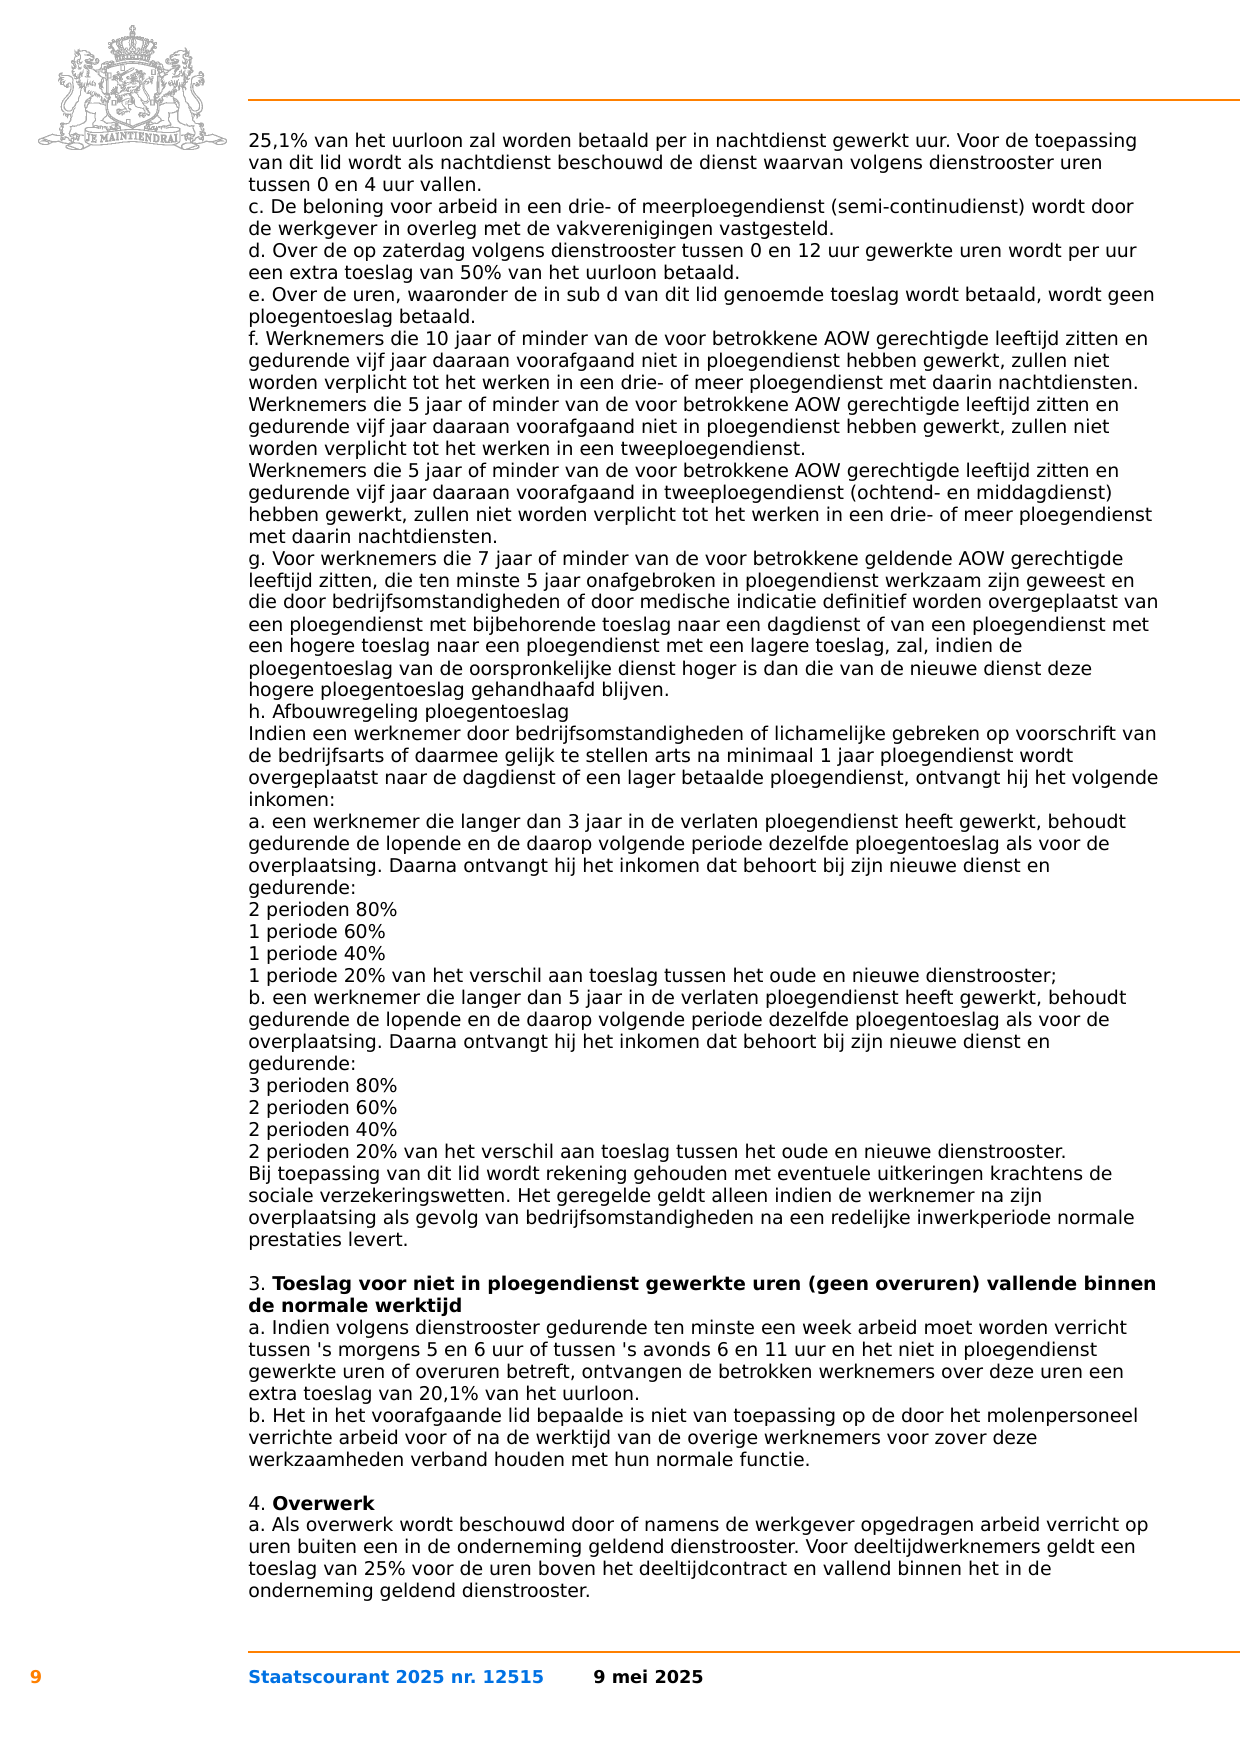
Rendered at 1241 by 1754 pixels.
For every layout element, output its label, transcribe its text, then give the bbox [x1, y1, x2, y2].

text g. Voor werknemers die 7 jaar of minder van de voor betrokkene geldende AOW gerechtigde leeftijd zitten, die ten minste 5 jaar onafgebroken in ploegendienst werkzaam zijn geweest en die door bedrijfsomstandigheden of door medische indicatie definitief worden overgeplaatst van een ploegendienst met bijbehorende toeslag naar een dagdienst of van een ploegendienst met een hogere toeslag naar een ploegendienst met een lagere toeslag, zal, indien de ploegentoeslag van de oorspronkelijke dienst hoger is dan die van de nieuwe dienst deze hogere ploegentoeslag gehandhaafd blijven. [248, 547, 1163, 701]
text b. Het in het voorafgaande lid bepaalde is niet van toepassing op de door het molenpersoneel verrichte arbeid voor of na de werktijd van de overige werknemers voor zover deze werkzaamheden verband houden met hun normale functie. [248, 1404, 1163, 1471]
text 2 perioden 20% van het verschil aan toeslag tussen het oude en nieuwe dienstrooster. [248, 1141, 1163, 1163]
text c. De beloning voor arbeid in een drie- of meerploegendienst (semi-continudienst) wordt door de werkgever in overleg met de vakverenigingen vastgesteld. [248, 196, 1163, 240]
text 25,1% van het uurloon zal worden betaald per in nachtdienst gewerkt uur. Voor de toepassing van dit lid wordt als nachtdienst beschouwd de dienst waarvan volgens dienstrooster uren tussen 0 en 4 uur vallen. [248, 130, 1163, 196]
text a. Als overwerk wordt beschouwd door of namens de werkgever opgedragen arbeid verricht op uren buiten een in de onderneming geldend dienstrooster. Voor deeltijdwerknemers geldt een toeslag van 25% voor de uren boven het deeltijdcontract en vallend binnen het in de onderneming geldend dienstrooster. [248, 1514, 1163, 1602]
text e. Over de uren, waaronder de in sub d van dit lid genoemde toeslag wordt betaald, wordt geen ploegentoeslag betaald. [248, 284, 1163, 328]
text b. een werknemer die langer dan 5 jaar in de verlaten ploegendienst heeft gewerkt, behoudt gedurende de lopende en de daarop volgende periode dezelfde ploegentoeslag als voor de overplaatsing. Daarna ontvangt hij het inkomen dat behoort bij zijn nieuwe dienst en gedurende: [248, 987, 1163, 1075]
picture [38, 25, 227, 150]
text 1 periode 60% [248, 921, 1163, 943]
text a. een werknemer die langer dan 3 jaar in de verlaten ploegendienst heeft gewerkt, behoudt gedurende de lopende en de daarop volgende periode dezelfde ploegentoeslag als voor de overplaatsing. Daarna ontvangt hij het inkomen dat behoort bij zijn nieuwe dienst en gedurende: [248, 811, 1163, 899]
text 2 perioden 40% [248, 1119, 1163, 1141]
text 1 periode 20% van het verschil aan toeslag tussen het oude en nieuwe dienstrooster; [248, 965, 1163, 987]
text Bij toepassing van dit lid wordt rekening gehouden met eventuele uitkeringen krachtens de sociale verzekeringswetten. Het geregelde geldt alleen indien de werknemer na zijn overplaatsing als gevolg van bedrijfsomstandigheden na een redelijke inwerkperiode normale prestaties levert. [248, 1163, 1163, 1251]
text 1 periode 40% [248, 943, 1163, 965]
text 3. Toeslag voor niet in ploegendienst gewerkte uren (geen overuren) vallende binnen de normale werktijd [248, 1273, 1163, 1317]
text 2 perioden 60% [248, 1097, 1163, 1119]
text Werknemers die 5 jaar of minder van de voor betrokkene AOW gerechtigde leeftijd zitten en gedurende vijf jaar daaraan voorafgaand niet in ploegendienst hebben gewerkt, zullen niet worden verplicht tot het werken in een tweeploegendienst. [248, 394, 1163, 459]
text 3 perioden 80% [248, 1075, 1163, 1097]
text a. Indien volgens dienstrooster gedurende ten minste een week arbeid moet worden verricht tussen 's morgens 5 en 6 uur of tussen 's avonds 6 en 11 uur en het niet in ploegendienst gewerkte uren of overuren betreft, ontvangen de betrokken werknemers over deze uren een extra toeslag van 20,1% van het uurloon. [248, 1317, 1163, 1404]
text Indien een werknemer door bedrijfsomstandigheden of lichamelijke gebreken op voorschrift van de bedrijfsarts of daarmee gelijk te stellen arts na minimaal 1 jaar ploegendienst wordt overgeplaatst naar de dagdienst of een lager betaalde ploegendienst, ontvangt hij het volgende inkomen: [248, 723, 1163, 811]
text Werknemers die 5 jaar of minder van de voor betrokkene AOW gerechtigde leeftijd zitten en gedurende vijf jaar daaraan voorafgaand in tweeploegendienst (ochtend- en middagdienst) hebben gewerkt, zullen niet worden verplicht tot het werken in een drie- of meer ploegendienst met daarin nachtdiensten. [248, 459, 1163, 547]
text 2 perioden 80% [248, 899, 1163, 921]
text 4. Overwerk [248, 1492, 1163, 1514]
text h. Afbouwregeling ploegentoeslag [248, 701, 1163, 723]
text d. Over de op zaterdag volgens dienstrooster tussen 0 en 12 uur gewerkte uren wordt per uur een extra toeslag van 50% van het uurloon betaald. [248, 240, 1163, 284]
text f. Werknemers die 10 jaar of minder van de voor betrokkene AOW gerechtigde leeftijd zitten en gedurende vijf jaar daaraan voorafgaand niet in ploegendienst hebben gewerkt, zullen niet worden verplicht tot het werken in een drie- of meer ploegendienst met daarin nachtdiensten. [248, 328, 1163, 394]
